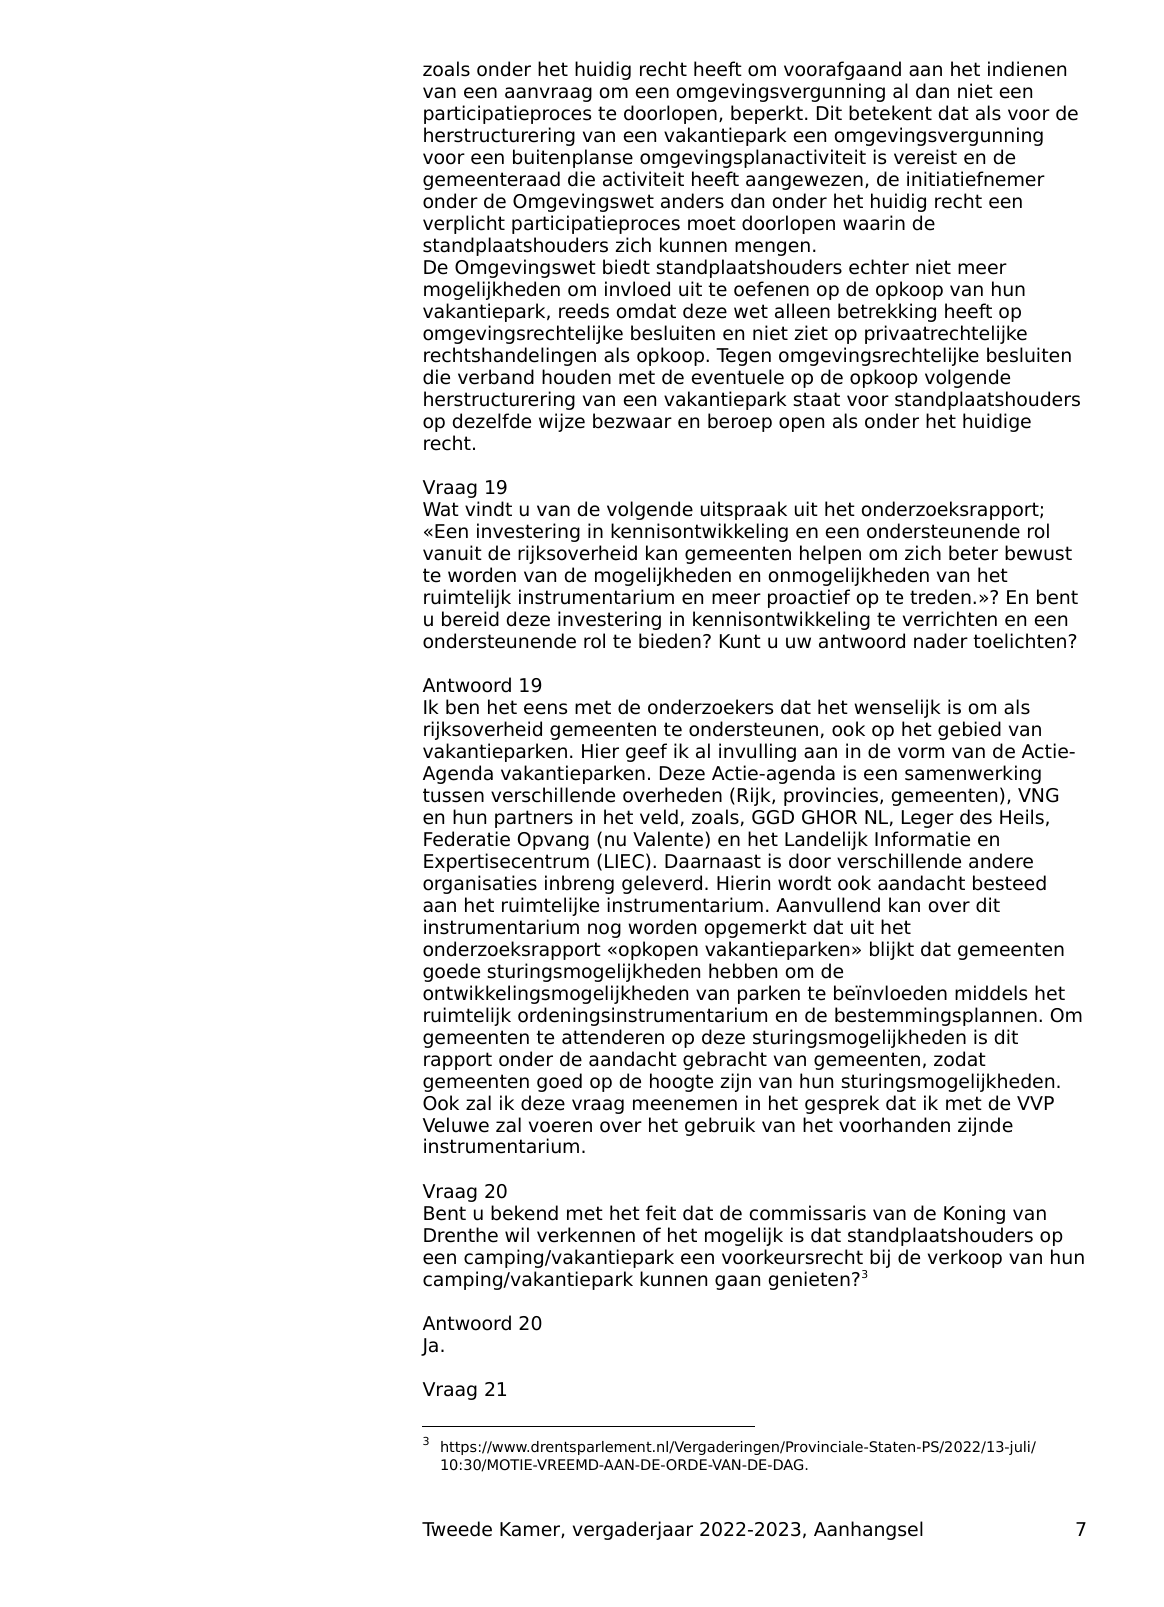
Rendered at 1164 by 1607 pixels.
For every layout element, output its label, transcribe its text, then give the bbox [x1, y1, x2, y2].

text Bent u bekend met het feit dat de commissaris van de Koning van Drenthe wil verkennen of het mogelijk is dat standplaatshouders op een camping/vakantiepark een voorkeursrecht bij de verkoop van hun camping/vakantiepark kunnen gaan genieten? [422, 1203, 1087, 1291]
text https://www.drentsparlement.nl/Vergaderingen/Provinciale-Staten-PS/2022/13-juli/10:30/MOTIE-VREEMD-AAN-DE-ORDE-VAN-DE-DAG. [422, 1435, 1087, 1474]
text Ja. [422, 1335, 1087, 1357]
text Antwoord 20 [422, 1313, 1087, 1335]
text Vraag 20 [422, 1181, 1087, 1203]
text Antwoord 19 [422, 675, 1087, 697]
text De Omgevingswet biedt standplaatshouders echter niet meer mogelijkheden om invloed uit te oefenen op de opkoop van hun vakantiepark, reeds omdat deze wet alleen betrekking heeft op omgevingsrechtelijke besluiten en niet ziet op privaatrechtelijke rechtshandelingen als opkoop. Tegen omgevingsrechtelijke besluiten die verband houden met de eventuele op de opkoop volgende herstructurering van een vakantiepark staat voor standplaatshouders op dezelfde wijze bezwaar en beroep open als onder het huidige recht. [422, 257, 1087, 455]
text Vraag 21 [422, 1379, 1087, 1401]
text Ook zal ik deze vraag meenemen in het gesprek dat ik met de VVP Veluwe zal voeren over het gebruik van het voorhanden zijnde instrumentarium. [422, 1092, 1087, 1158]
text Wat vindt u van de volgende uitspraak uit het onderzoeksrapport; «Een investering in kennisontwikkeling en een ondersteunende rol vanuit de rijksoverheid kan gemeenten helpen om zich beter bewust te worden van de mogelijkheden en onmogelijkheden van het ruimtelijk instrumentarium en meer proactief op te treden.»? En bent u bereid deze investering in kennisontwikkeling te verrichten en een ondersteunende rol te bieden? Kunt u uw antwoord nader toelichten? [422, 499, 1087, 653]
text Vraag 19 [422, 477, 1087, 499]
text zoals onder het huidig recht heeft om voorafgaand aan het indienen van een aanvraag om een omgevingsvergunning al dan niet een participatieproces te doorlopen, beperkt. Dit betekent dat als voor de herstructurering van een vakantiepark een omgevingsvergunning voor een buitenplanse omgevingsplanactiviteit is vereist en de gemeenteraad die activiteit heeft aangewezen, de initiatiefnemer onder de Omgevingswet anders dan onder het huidig recht een verplicht participatieproces moet doorlopen waarin de standplaatshouders zich kunnen mengen. [422, 59, 1087, 257]
text Ik ben het eens met de onderzoekers dat het wenselijk is om als rijksoverheid gemeenten te ondersteunen, ook op het gebied van vakantieparken. Hier geef ik al invulling aan in de vorm van de Actie-Agenda vakantieparken. Deze Actie-agenda is een samenwerking tussen verschillende overheden (Rijk, provincies, gemeenten), VNG en hun partners in het veld, zoals, GGD GHOR NL, Leger des Heils, Federatie Opvang (nu Valente) en het Landelijk Informatie en Expertisecentrum (LIEC). Daarnaast is door verschillende andere organisaties inbreng geleverd. Hierin wordt ook aandacht besteed aan het ruimtelijke instrumentarium. Aanvullend kan over dit instrumentarium nog worden opgemerkt dat uit het onderzoeksrapport «opkopen vakantieparken» blijkt dat gemeenten goede sturingsmogelijkheden hebben om de ontwikkelingsmogelijkheden van parken te beïnvloeden middels het ruimtelijk ordeningsinstrumentarium en de bestemmingsplannen. Om gemeenten te attenderen op deze sturingsmogelijkheden is dit rapport onder de aandacht gebracht van gemeenten, zodat gemeenten goed op de hoogte zijn van hun sturingsmogelijkheden. [422, 697, 1087, 1092]
